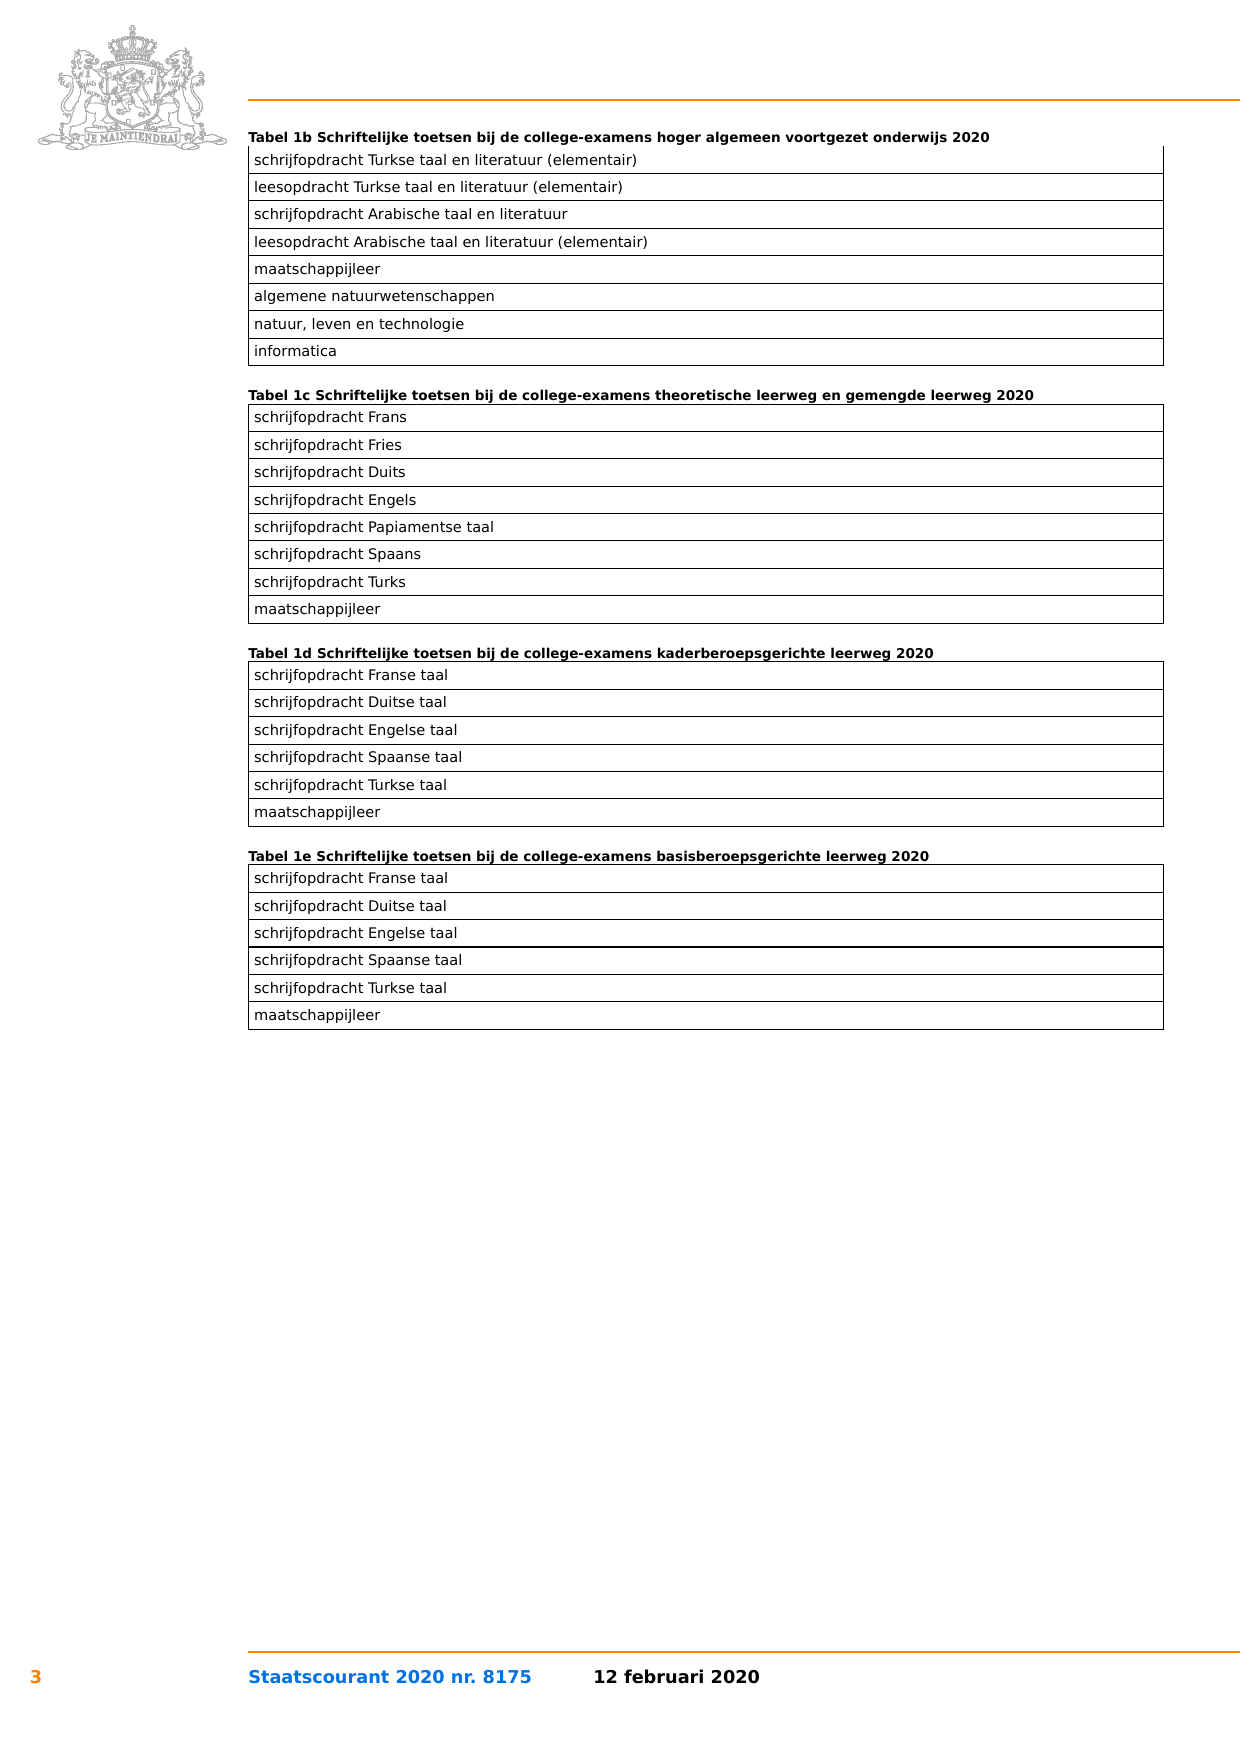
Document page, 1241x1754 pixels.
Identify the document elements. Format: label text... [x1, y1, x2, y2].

table_cell maatschappijleer [249, 596, 1163, 623]
table_cell schrijfopdracht Franse taal [249, 662, 1163, 689]
table_cell schrijfopdracht Frans [249, 405, 1163, 431]
table_header Tabel 1c Schriftelijke toetsen bij de college-examens theoretische leerweg en gemengde leerweg 2020 [248, 388, 1163, 403]
table_cell schrijfopdracht Papiamentse taal [249, 514, 1163, 540]
table_cell leesopdracht Turkse taal en literatuur (elementair) [249, 174, 1163, 200]
table_cell schrijfopdracht Turkse taal en literatuur (elementair) [249, 146, 1163, 173]
table_cell natuur, leven en technologie [249, 311, 1163, 337]
table_cell schrijfopdracht Engels [249, 487, 1163, 513]
table_cell maatschappijleer [249, 1002, 1163, 1029]
table_cell maatschappijleer [249, 799, 1163, 826]
table_header Tabel 1e Schriftelijke toetsen bij de college-examens basisberoepsgerichte leerweg 2020 [248, 849, 1163, 864]
table_cell algemene natuurwetenschappen [249, 284, 1163, 310]
table_cell schrijfopdracht Arabische taal en literatuur [249, 201, 1163, 228]
table_cell leesopdracht Arabische taal en literatuur (elementair) [249, 229, 1163, 255]
table_header Tabel 1d Schriftelijke toetsen bij de college-examens kaderberoepsgerichte leerweg 2020 [248, 646, 1163, 661]
table_cell informatica [249, 339, 1163, 365]
table_header Tabel 1b Schriftelijke toetsen bij de college-examens hoger algemeen voortgezet onderwijs 2020 [248, 130, 1163, 146]
table_cell schrijfopdracht Spaanse taal [249, 745, 1163, 771]
table_cell maatschappijleer [249, 256, 1163, 283]
table_cell schrijfopdracht Franse taal [249, 865, 1163, 892]
table_cell schrijfopdracht Engelse taal [249, 920, 1163, 946]
table_cell schrijfopdracht Duitse taal [249, 893, 1163, 919]
table_cell schrijfopdracht Duits [249, 459, 1163, 486]
table_cell schrijfopdracht Duitse taal [249, 690, 1163, 716]
table_cell schrijfopdracht Turkse taal [249, 975, 1163, 1001]
table_cell schrijfopdracht Engelse taal [249, 717, 1163, 743]
table_cell schrijfopdracht Turkse taal [249, 772, 1163, 798]
table_cell schrijfopdracht Fries [249, 432, 1163, 458]
table_cell schrijfopdracht Spaans [249, 541, 1163, 568]
picture [38, 25, 227, 150]
table_cell schrijfopdracht Turks [249, 569, 1163, 595]
table_cell schrijfopdracht Spaanse taal [249, 948, 1163, 974]
